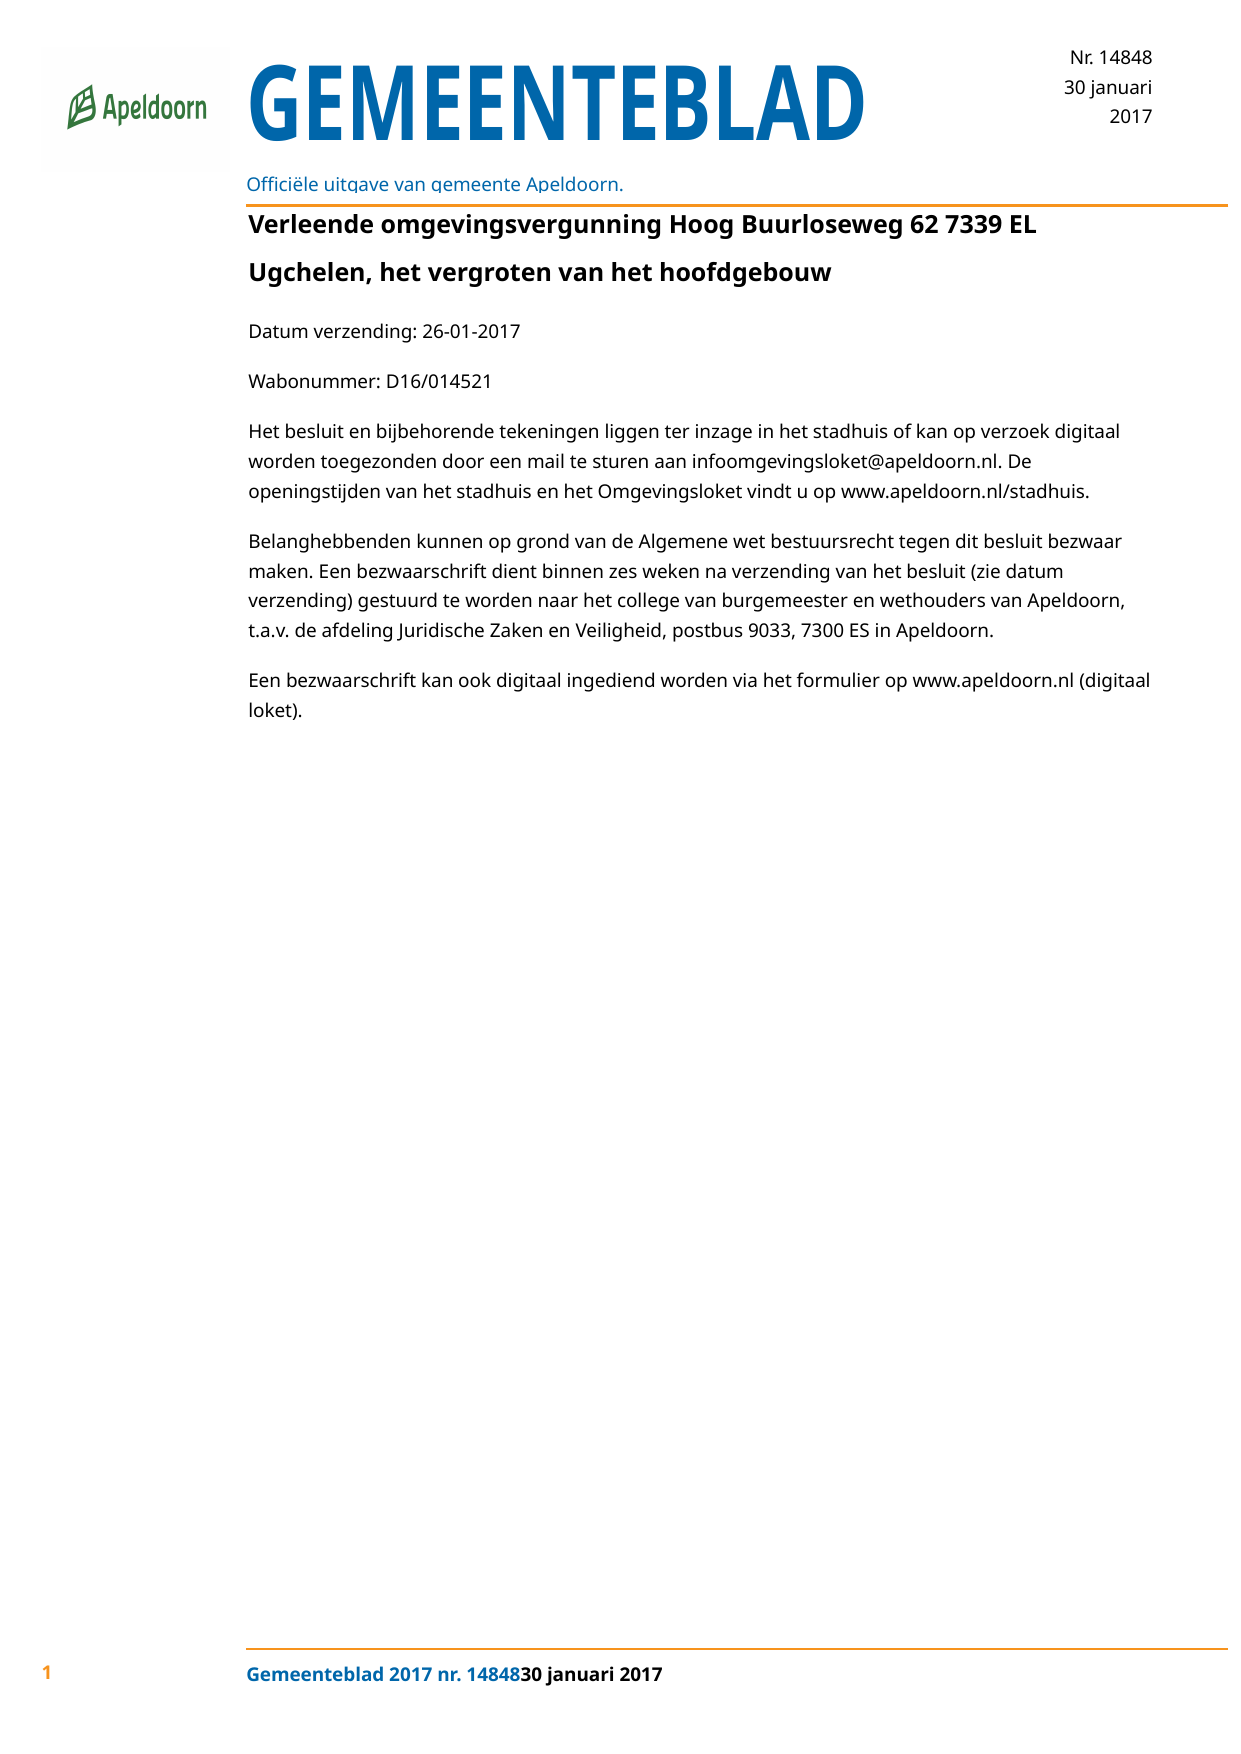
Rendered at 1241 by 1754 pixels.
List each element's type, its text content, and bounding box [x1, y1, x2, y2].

text Een bezwaarschrift kan ook digitaal ingediend worden via het formulier op www.apeldoorn.nl (digitaal loket). [248, 667, 1152, 723]
text Datum verzending: 26-01-2017 [248, 318, 1152, 344]
picture [41, 47, 231, 172]
text Belanghebbenden kunnen op grond van de Algemene wet bestuursrecht tegen dit besluit bezwaar maken. Een bezwaarschrift dient binnen zes weken na verzending van het besluit (zie datum verzending) gestuurd te worden naar het college van burgemeester en wethouders van Apeldoorn, t.a.v. de afdeling Juridische Zaken en Veiligheid, postbus 9033, 7300 ES in Apeldoorn. [248, 528, 1152, 643]
text Wabonummer: D16/014521 [248, 368, 1152, 394]
text Het besluit en bijbehorende tekeningen liggen ter inzage in het stadhuis of kan op verzoek digitaal worden toegezonden door een mail te sturen aan infoomgevingsloket@apeldoorn.nl. De openingstijden van het stadhuis en het Omgevingsloket vindt u op www.apeldoorn.nl/stadhuis. [248, 419, 1152, 504]
text Verleende omgevingsvergunning Hoog Buurloseweg 62 7339 EL Ugchelen, het vergroten van het hoofdgebouw [248, 207, 1152, 288]
